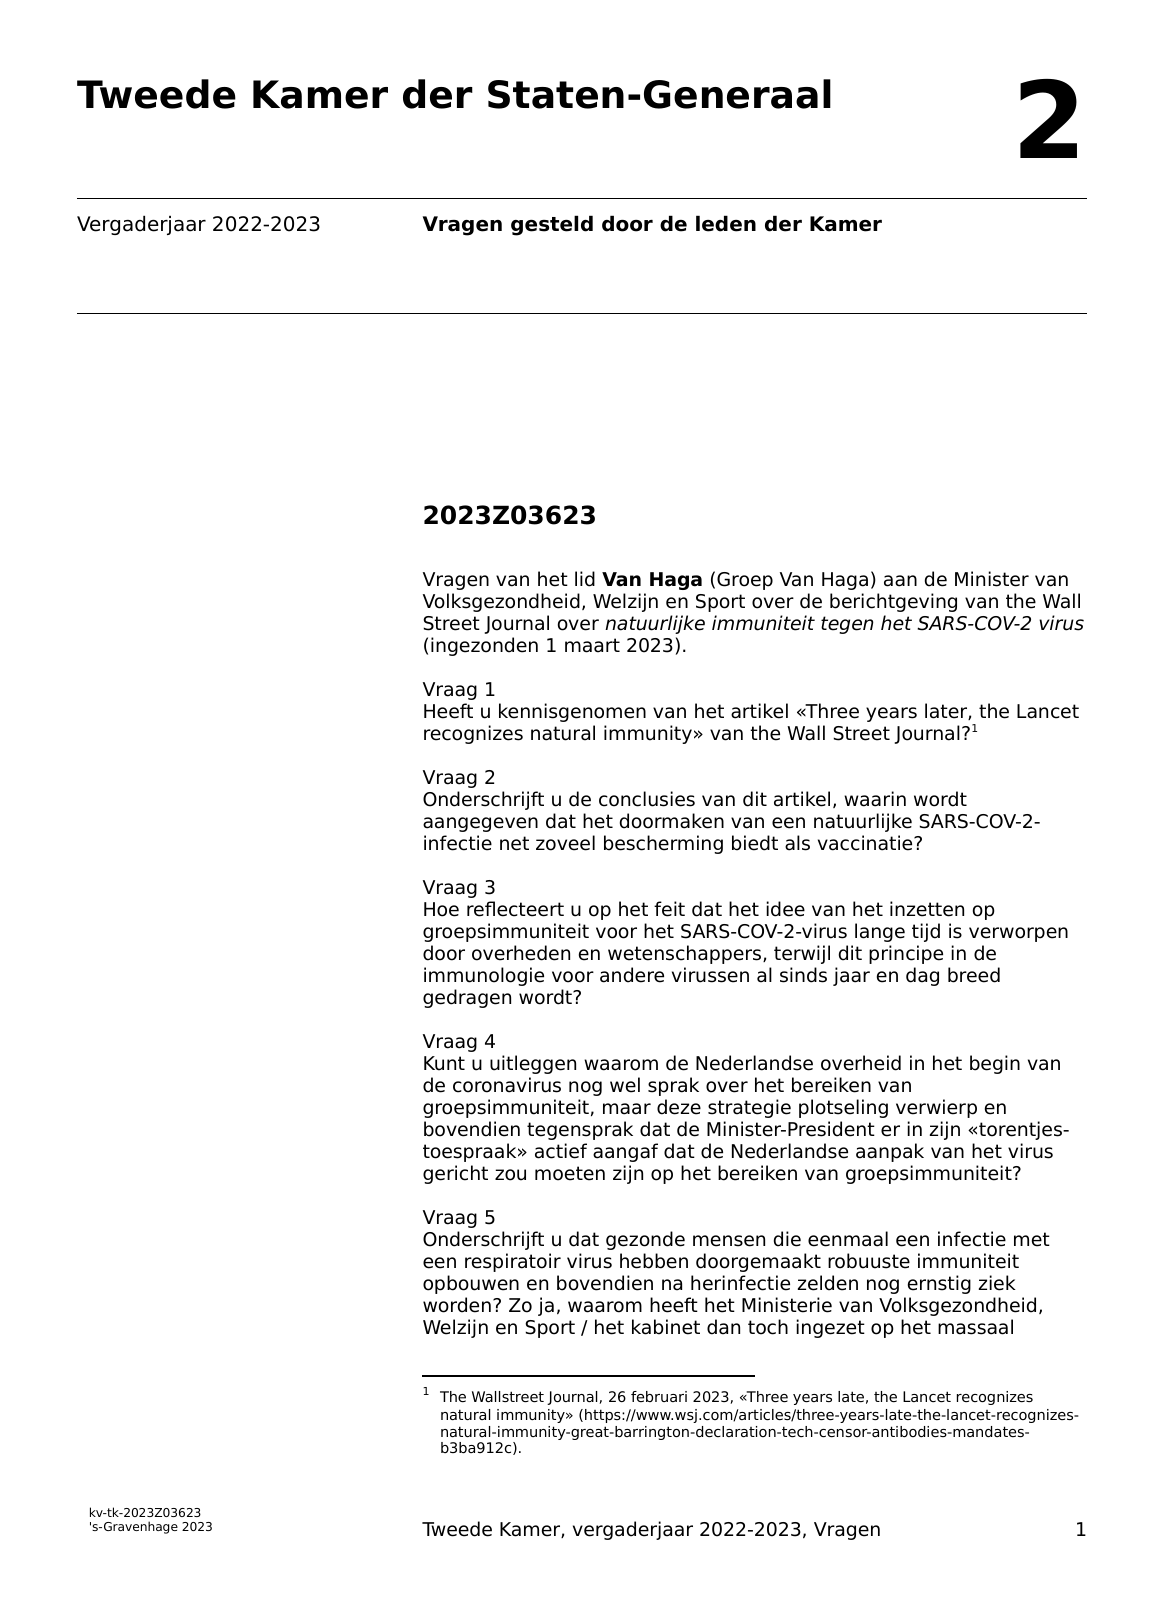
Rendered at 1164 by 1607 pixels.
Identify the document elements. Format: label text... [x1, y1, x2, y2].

text Vraag 1 [422, 679, 1087, 701]
text kv-tk-2023Z03623 [88, 1506, 323, 1520]
text 's-Gravenhage 2023 [88, 1520, 323, 1534]
text Onderschrijft u dat gezonde mensen die eenmaal een infectie met een respiratoir virus hebben doorgemaakt robuuste immuniteit opbouwen en bovendien na herinfectie zelden nog ernstig ziek worden? Zo ja, waarom heeft het Ministerie van Volksgezondheid, Welzijn en Sport / het kabinet dan toch ingezet op het massaal [422, 1229, 1087, 1339]
table_header Tweede Kamer der Staten-Generaal [77, 59, 886, 198]
text Onderschrijft u de conclusies van dit artikel, waarin wordt aangegeven dat het doormaken van een natuurlijke SARS-COV-2-infectie net zoveel bescherming biedt als vaccinatie? [422, 789, 1087, 855]
text Heeft u kennisgenomen van het artikel «Three years later, the Lancet recognizes natural immunity» van the Wall Street Journal? [422, 701, 1087, 745]
text Vraag 4 [422, 1031, 1087, 1053]
text Vraag 3 [422, 877, 1087, 899]
text Vraag 2 [422, 767, 1087, 789]
table_cell Vragen gesteld door de leden der Kamer [422, 199, 1087, 313]
table_header 2 [886, 59, 1087, 198]
text Vraag 5 [422, 1207, 1087, 1229]
text Vragen van het lid Van Haga (Groep Van Haga) aan de Minister van Volksgezondheid, Welzijn en Sport over de berichtgeving van the Wall Street Journal over natuurlijke immuniteit tegen het SARS-COV-2 virus (ingezonden 1 maart 2023). [422, 569, 1087, 657]
text The Wallstreet Journal, 26 februari 2023, «Three years late, the Lancet recognizes natural immunity» (https://www.wsj.com/articles/three-years-late-the-lancet-recognizes-natural-immunity-great-barrington-declaration-tech-censor-antibodies-mandates-b3ba912c). [422, 1385, 1087, 1457]
table_cell Vergaderjaar 2022-2023 [77, 199, 422, 313]
text 2023Z03623 [422, 501, 1087, 531]
text Kunt u uitleggen waarom de Nederlandse overheid in het begin van de coronavirus nog wel sprak over het bereiken van groepsimmuniteit, maar deze strategie plotseling verwierp en bovendien tegensprak dat de Minister-President er in zijn «torentjes-toespraak» actief aangaf dat de Nederlandse aanpak van het virus gericht zou moeten zijn op het bereiken van groepsimmuniteit? [422, 1053, 1087, 1185]
text Hoe reflecteert u op het feit dat het idee van het inzetten op groepsimmuniteit voor het SARS-COV-2-virus lange tijd is verworpen door overheden en wetenschappers, terwijl dit principe in de immunologie voor andere virussen al sinds jaar en dag breed gedragen wordt? [422, 899, 1087, 1009]
